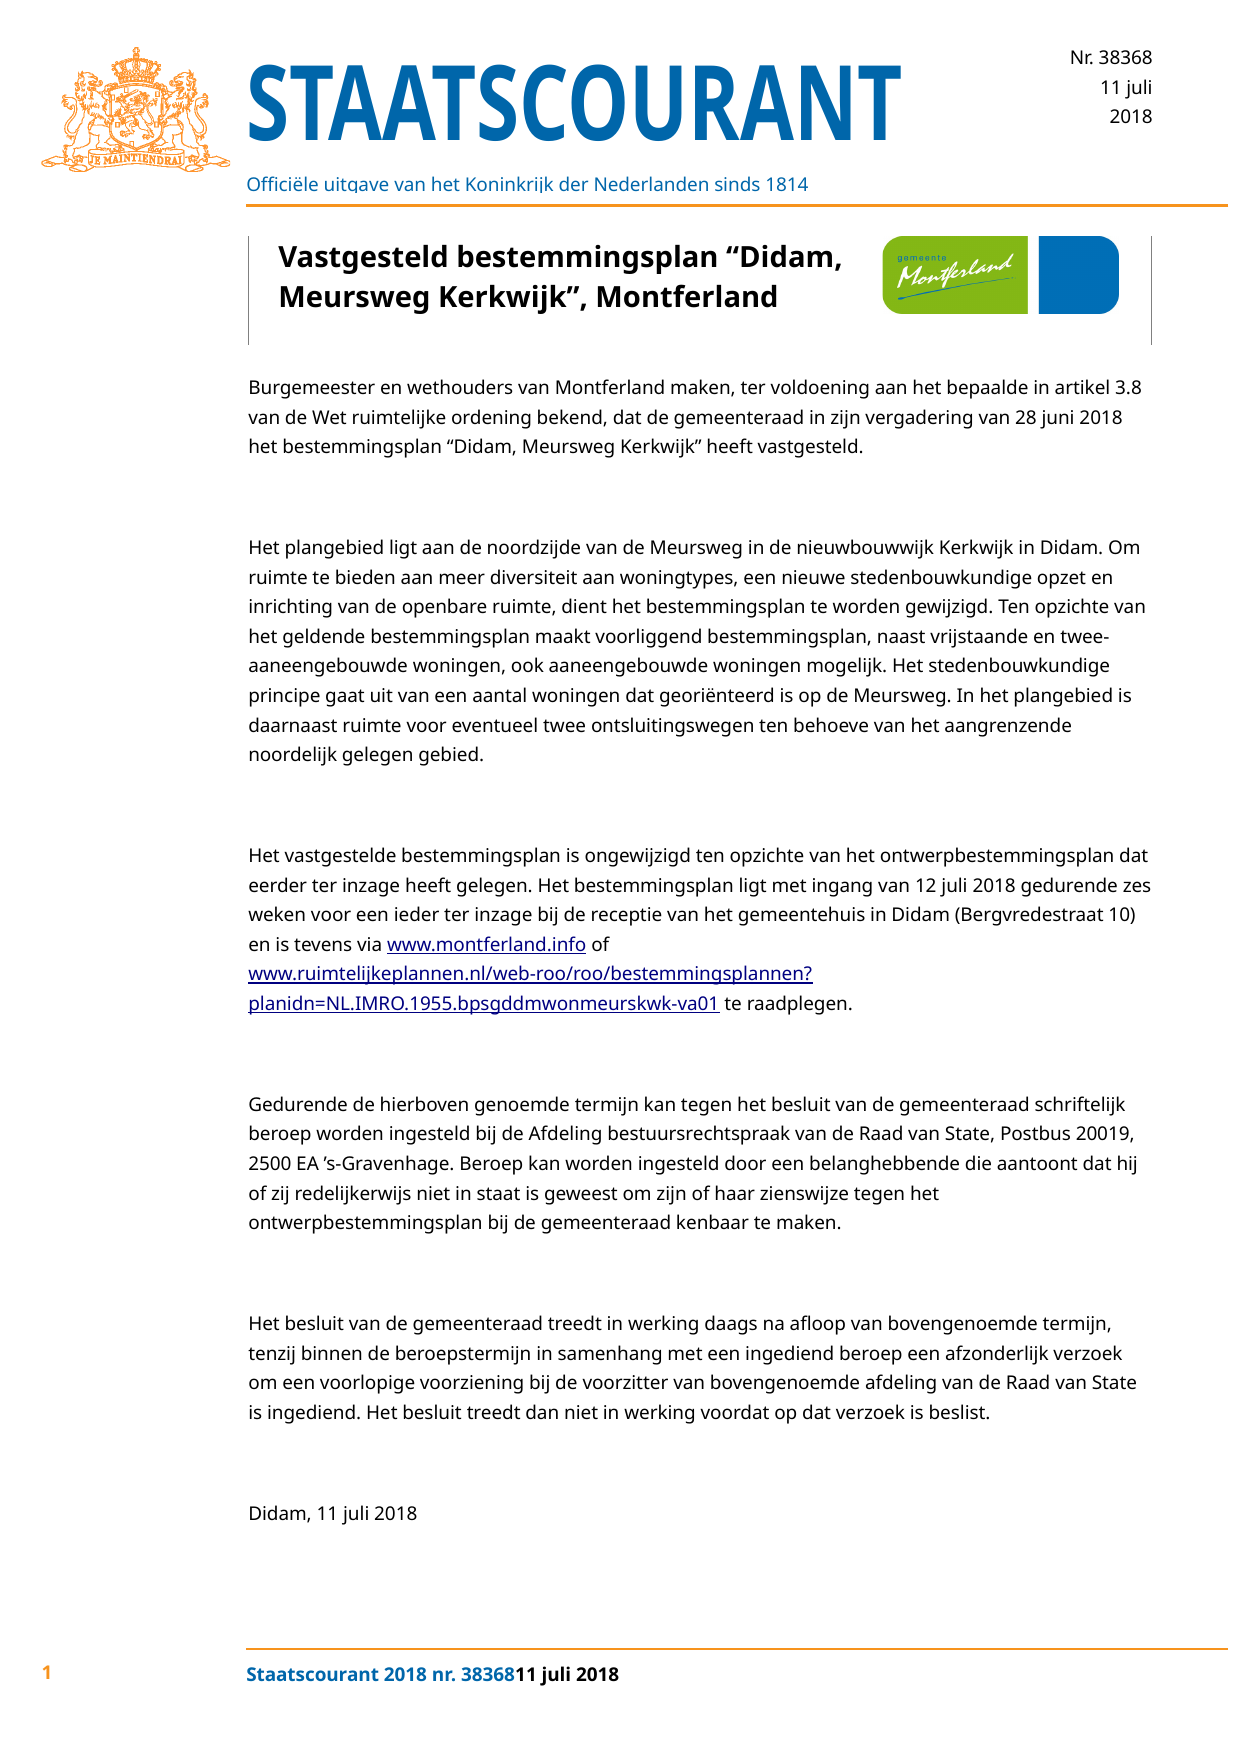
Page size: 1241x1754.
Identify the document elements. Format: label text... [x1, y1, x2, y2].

picture [41, 47, 231, 172]
text Gedurende de hierboven genoemde termijn kan tegen het besluit van de gemeenteraad schriftelijk beroep worden ingesteld bij de Afdeling bestuursrechtspraak van de Raad van State, Postbus 20019, 2500 EA ’s-Gravenhage. Beroep kan worden ingesteld door een belanghebbende die aantoont dat hij of zij redelijkerwijs niet in staat is geweest om zijn of haar zienswijze tegen het ontwerpbestemmingsplan bij de gemeenteraad kenbaar te maken. [248, 1091, 1152, 1235]
text Het plangebied ligt aan de noordzijde van de Meursweg in de nieuwbouwwijk Kerkwijk in Didam. Om ruimte te bieden aan meer diversiteit aan woningtypes, een nieuwe stedenbouwkundige opzet en inrichting van de openbare ruimte, dient het bestemmingsplan te worden gewijzigd. Ten opzichte van het geldende bestemmingsplan maakt voorliggend bestemmingsplan, naast vrijstaande en twee-aaneengebouwde woningen, ook aaneengebouwde woningen mogelijk. Het stedenbouwkundige principe gaat uit van een aantal woningen dat georiënteerd is op de Meursweg. In het plangebied is daarnaast ruimte voor eventueel twee ontsluitingswegen ten behoeve van het aangrenzende noordelijk gelegen gebied. [248, 534, 1152, 767]
text Didam, 11 juli 2018 [248, 1500, 1152, 1525]
table_header [850, 236, 1151, 345]
text Het besluit van de gemeenteraad treedt in werking daags na afloop van bovengenoemde termijn, tenzij binnen de beroepstermijn in samenhang met een ingediend beroep een afzonderlijk verzoek om een voorlopige voorziening bij de voorzitter van bovengenoemde afdeling van de Raad van State is ingediend. Het besluit treedt dan niet in werking voordat op dat verzoek is beslist. [248, 1310, 1152, 1424]
text Het vastgestelde bestemmingsplan is ongewijzigd ten opzichte van het ontwerpbestemmingsplan dat eerder ter inzage heeft gelegen. Het bestemmingsplan ligt met ingang van 12 juli 2018 gedurende zes weken voor een ieder ter inzage bij de receptie van het gemeentehuis in Didam (Bergvredestraat 10) en is tevens via www.montferland.info of www.ruimtelijkeplannen.nl/web-roo/roo/bestemmingsplannen?planidn=NL.IMRO.1955.bpsgddmwonmeurskwk-va01 te raadplegen. [248, 842, 1152, 1016]
picture [882, 236, 1119, 314]
table_header Vastgesteld bestemmingsplan “Didam, Meursweg Kerkwijk”, Montferland [249, 236, 850, 345]
text Burgemeester en wethouders van Montferland maken, ter voldoening aan het bepaalde in artikel 3.8 van de Wet ruimtelijke ordening bekend, dat de gemeenteraad in zijn vergadering van 28 juni 2018 het bestemmingsplan “Didam, Meursweg Kerkwijk” heeft vastgesteld. [248, 374, 1152, 459]
